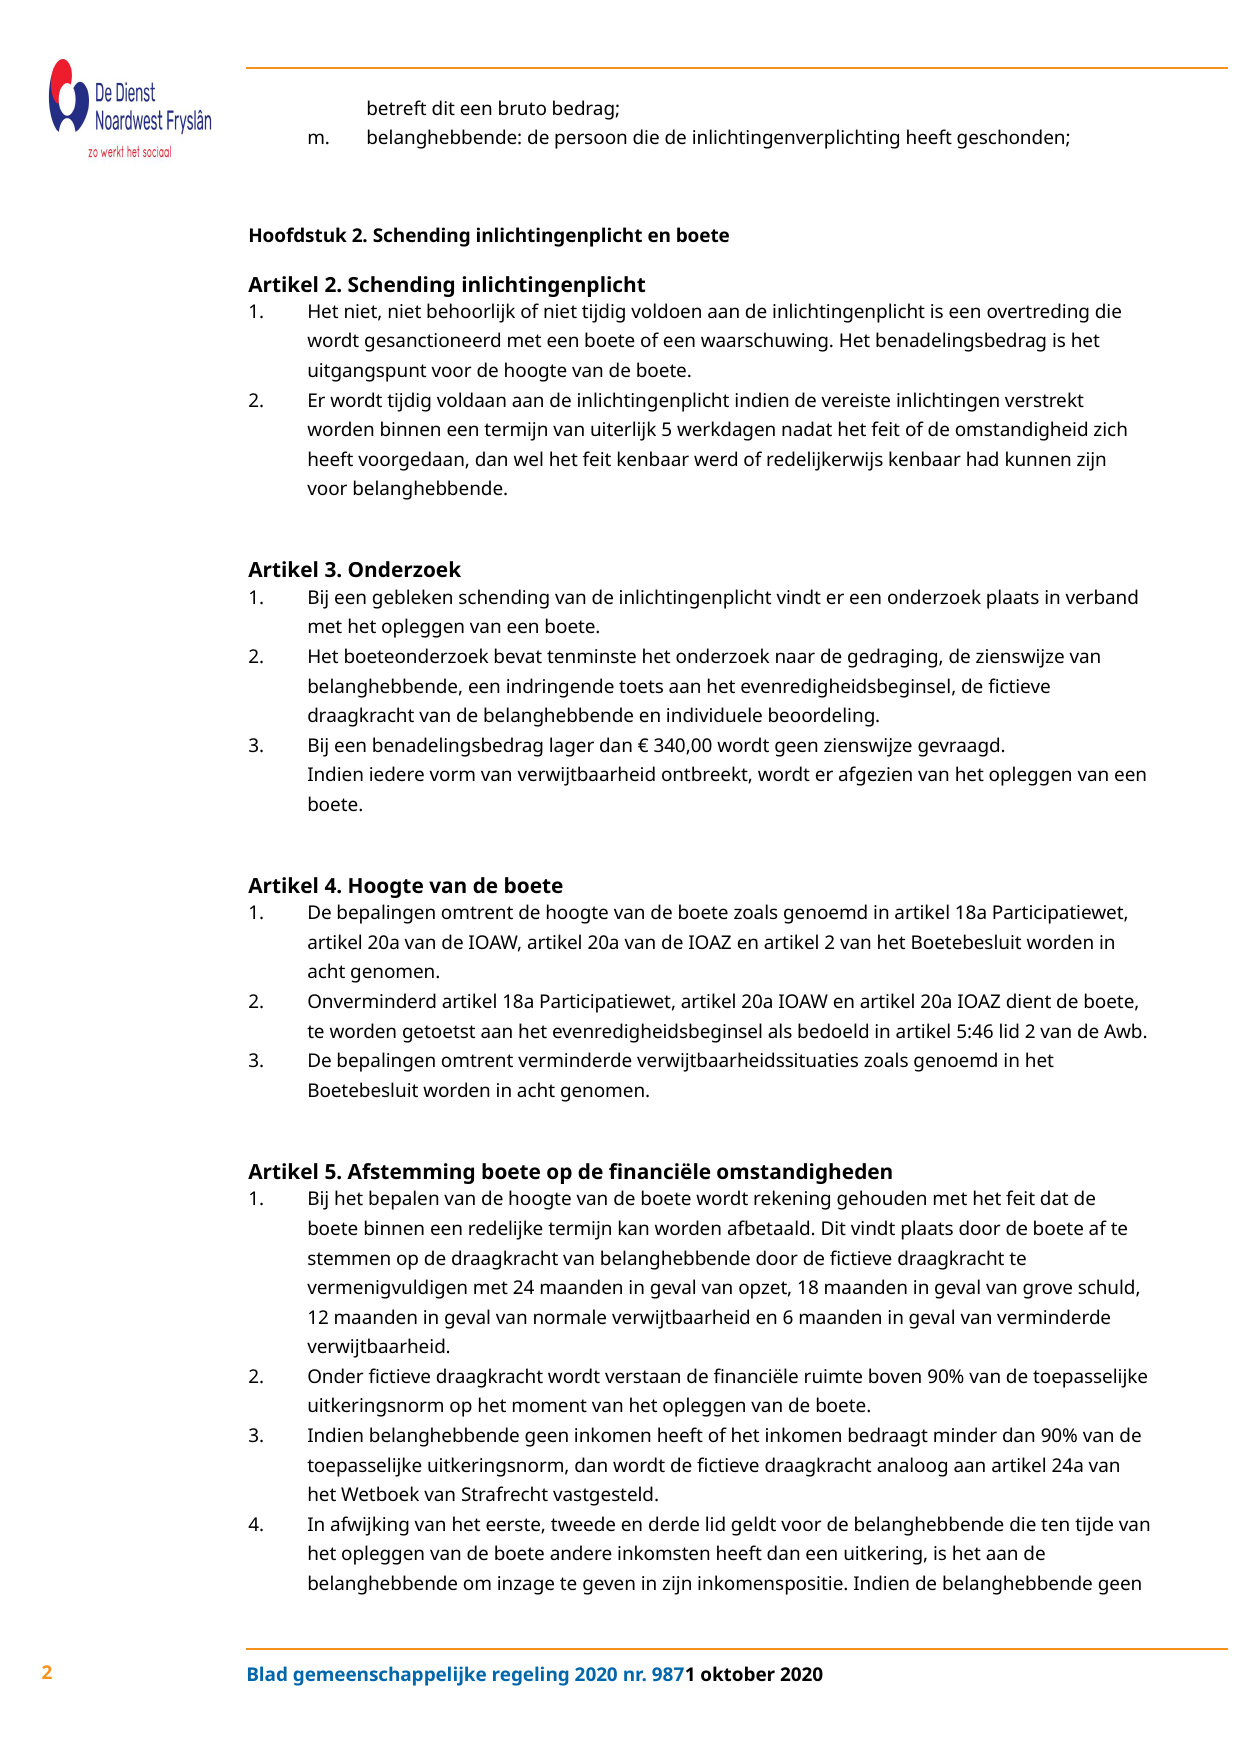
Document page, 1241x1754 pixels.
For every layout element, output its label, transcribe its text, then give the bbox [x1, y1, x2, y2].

list De bepalingen omtrent de hoogte van de boete zoals genoemd in artikel 18a Participatiewet, artikel 20a van de IOAW, artikel 20a van de IOAZ en artikel 2 van het Boetebesluit worden in acht genomen. [248, 899, 1152, 984]
list betreft dit een bruto bedrag; [307, 95, 1152, 121]
list Onder fictieve draagkracht wordt verstaan de financiële ruimte boven 90% van de toepasselijke uitkeringsnorm op het moment van het opleggen van de boete. [248, 1363, 1152, 1418]
list Indien iedere vorm van verwijtbaarheid ontbreekt, wordt er afgezien van het opleggen van een boete. [248, 762, 1152, 817]
text Hoofdstuk 2. Schending inlichtingenplicht en boete [248, 220, 1152, 249]
list Bij het bepalen van de hoogte van de boete wordt rekening gehouden met het feit dat de boete binnen een redelijke termijn kan worden afbetaald. Dit vindt plaats door de boete af te stemmen op de draagkracht van belanghebbende door de fictieve draagkracht te vermenigvuldigen met 24 maanden in geval van opzet, 18 maanden in geval van grove schuld, 12 maanden in geval van normale verwijtbaarheid en 6 maanden in geval van verminderde verwijtbaarheid. [248, 1186, 1152, 1359]
list Onverminderd artikel 18a Participatiewet, artikel 20a IOAW en artikel 20a IOAZ dient de boete, te worden getoetst aan het evenredigheidsbeginsel als bedoeld in artikel 5:46 lid 2 van de Awb. [248, 988, 1152, 1044]
text Artikel 5. Afstemming boete op de financiële omstandigheden [248, 1157, 1152, 1186]
list belanghebbende: de persoon die de inlichtingenverplichting heeft geschonden; [307, 124, 1152, 150]
list De bepalingen omtrent verminderde verwijtbaarheidssituaties zoals genoemd in het Boetebesluit worden in acht genomen. [248, 1047, 1152, 1103]
list Het boeteonderzoek bevat tenminste het onderzoek naar de gedraging, de zienswijze van belanghebbende, een indringende toets aan het evenredigheidsbeginsel, de fictieve draagkracht van de belanghebbende en individuele beoordeling. [248, 643, 1152, 728]
picture [41, 47, 231, 172]
text Artikel 2. Schending inlichtingenplicht [248, 270, 1152, 298]
text Artikel 4. Hoogte van de boete [248, 871, 1152, 899]
list Bij een gebleken schending van de inlichtingenplicht vindt er een onderzoek plaats in verband met het opleggen van een boete. [248, 584, 1152, 639]
list Indien belanghebbende geen inkomen heeft of het inkomen bedraagt minder dan 90% van de toepasselijke uitkeringsnorm, dan wordt de fictieve draagkracht analoog aan artikel 24a van het Wetboek van Strafrecht vastgesteld. [248, 1422, 1152, 1507]
list Bij een benadelingsbedrag lager dan € 340,00 wordt geen zienswijze gevraagd. [248, 732, 1152, 758]
list In afwijking van het eerste, tweede en derde lid geldt voor de belanghebbende die ten tijde van het opleggen van de boete andere inkomsten heeft dan een uitkering, is het aan de belanghebbende om inzage te geven in zijn inkomenspositie. Indien de belanghebbende geen [248, 1511, 1152, 1596]
text Artikel 3. Onderzoek [248, 556, 1152, 584]
list Het niet, niet behoorlijk of niet tijdig voldoen aan de inlichtingenplicht is een overtreding die wordt gesanctioneerd met een boete of een waarschuwing. Het benadelingsbedrag is het uitgangspunt voor de hoogte van de boete. [248, 298, 1152, 383]
list Er wordt tijdig voldaan aan de inlichtingenplicht indien de vereiste inlichtingen verstrekt worden binnen een termijn van uiterlijk 5 werkdagen nadat het feit of de omstandigheid zich heeft voorgedaan, dan wel het feit kenbaar werd of redelijkerwijs kenbaar had kunnen zijn voor belanghebbende. [248, 387, 1152, 501]
